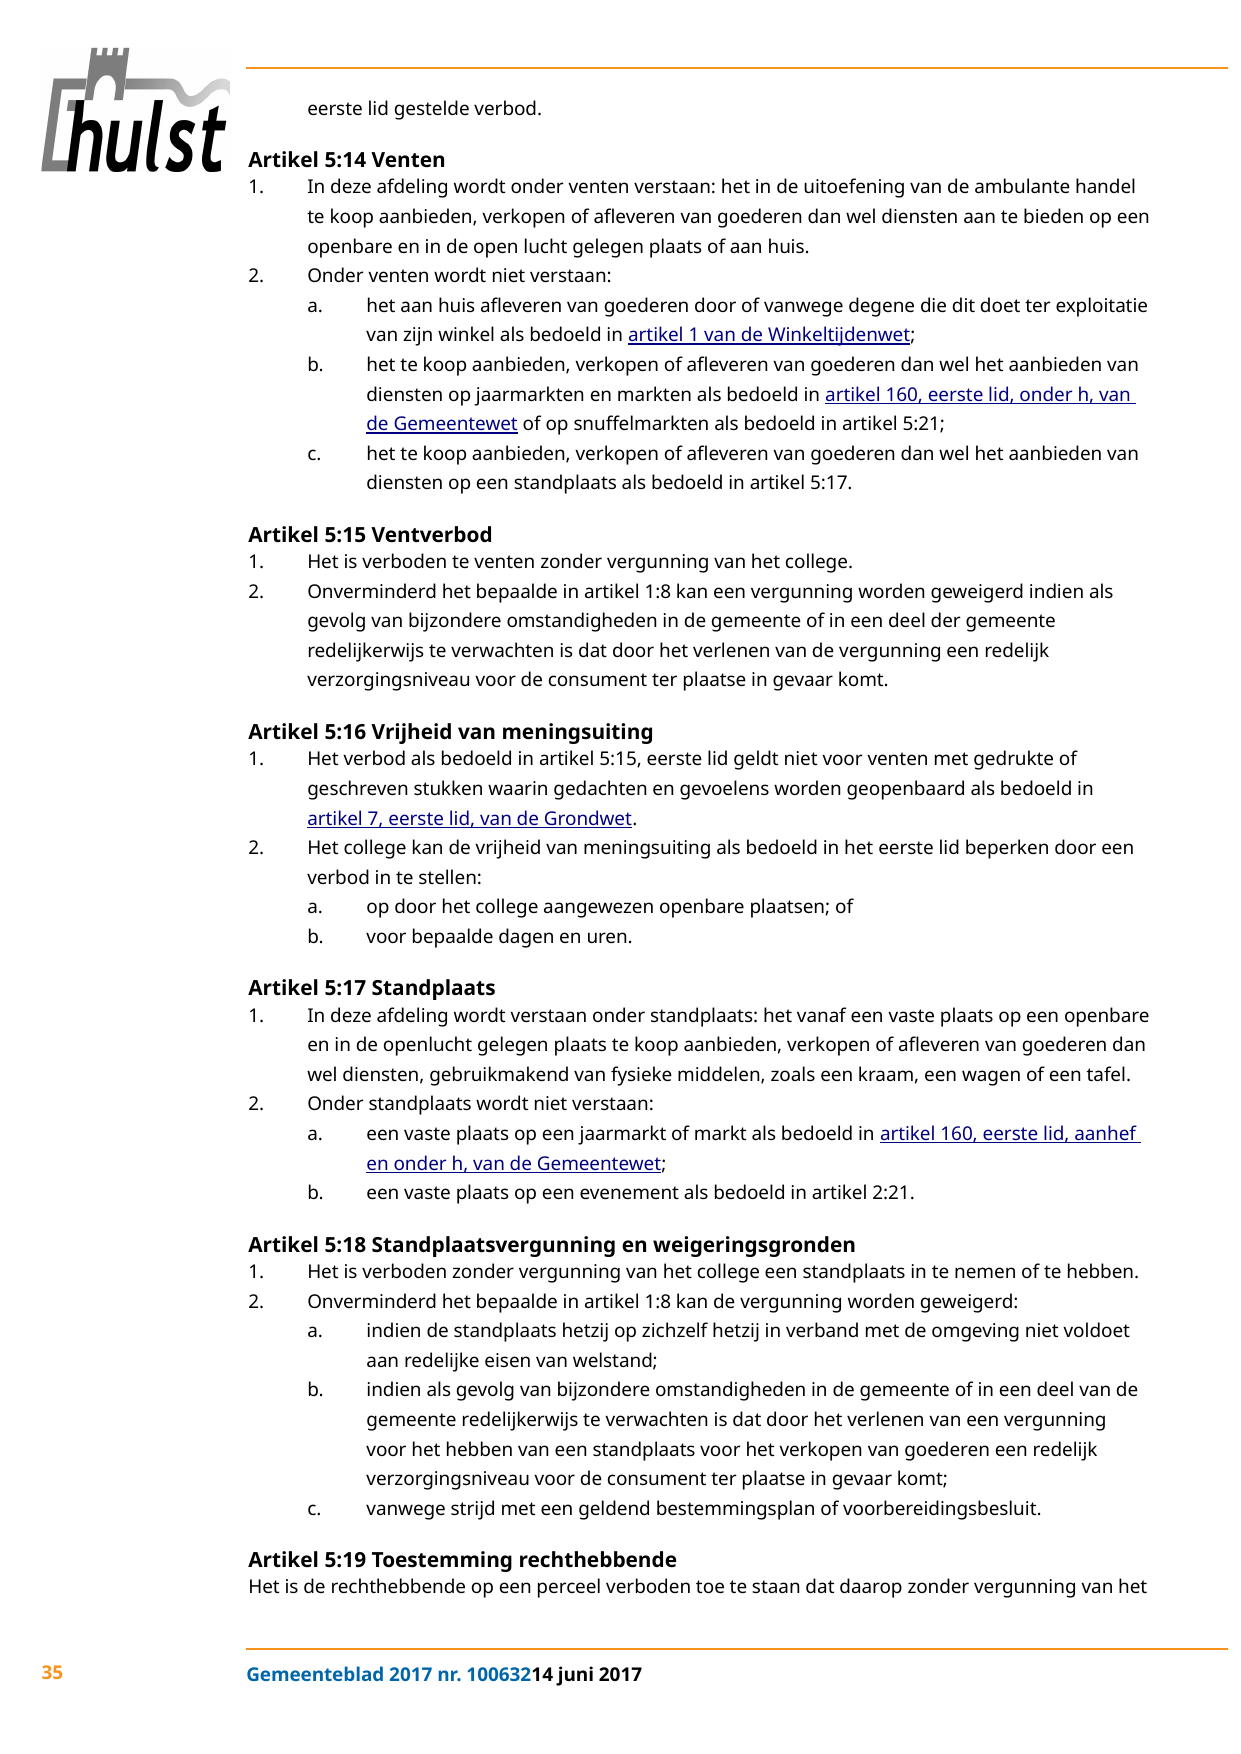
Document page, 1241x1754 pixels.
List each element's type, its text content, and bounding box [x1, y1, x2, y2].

list Het college kan de vrijheid van meningsuiting als bedoeld in het eerste lid beperken door een verbod in te stellen: [248, 834, 1152, 889]
list indien als gevolg van bijzondere omstandigheden in de gemeente of in een deel van de gemeente redelijkerwijs te verwachten is dat door het verlenen van een vergunning voor het hebben van een standplaats voor het verkopen van goederen een redelijk verzorgingsniveau voor de consument ter plaatse in gevaar komt; [307, 1377, 1152, 1491]
list Het is verboden zonder vergunning van het college een standplaats in te nemen of te hebben. [248, 1258, 1152, 1284]
text Artikel 5:19 Toestemming rechthebbende [248, 1545, 1152, 1574]
text Artikel 5:16 Vrijheid van meningsuiting [248, 717, 1152, 746]
list het te koop aanbieden, verkopen of afleveren van goederen dan wel het aanbieden van diensten op een standplaats als bedoeld in artikel 5:17. [307, 440, 1152, 495]
list Onder venten wordt niet verstaan: [248, 262, 1152, 288]
list Het is verboden te venten zonder vergunning van het college. [248, 548, 1152, 574]
text Artikel 5:14 Venten [248, 145, 1152, 174]
list vanwege strijd met een geldend bestemmingsplan of voorbereidingsbesluit. [307, 1495, 1152, 1521]
list Onder standplaats wordt niet verstaan: [248, 1091, 1152, 1116]
list eerste lid gestelde verbod. [248, 95, 1152, 121]
list een vaste plaats op een jaarmarkt of markt als bedoeld in artikel 160, eerste lid, aanhef en onder h, van de Gemeentewet; [307, 1120, 1152, 1176]
list Het verbod als bedoeld in artikel 5:15, eerste lid geldt niet voor venten met gedrukte of geschreven stukken waarin gedachten en gevoelens worden geopenbaard als bedoeld in artikel 7, eerste lid, van de Grondwet. [248, 746, 1152, 830]
list Onverminderd het bepaalde in artikel 1:8 kan de vergunning worden geweigerd: [248, 1288, 1152, 1313]
list het aan huis afleveren van goederen door of vanwege degene die dit doet ter exploitatie van zijn winkel als bedoeld in artikel 1 van de Winkeltijdenwet; [307, 292, 1152, 347]
picture [41, 47, 231, 172]
text Artikel 5:18 Standplaatsvergunning en weigeringsgronden [248, 1230, 1152, 1258]
text Artikel 5:15 Ventverbod [248, 520, 1152, 548]
list voor bepaalde dagen en uren. [307, 923, 1152, 949]
list een vaste plaats op een evenement als bedoeld in artikel 2:21. [307, 1179, 1152, 1205]
list het te koop aanbieden, verkopen of afleveren van goederen dan wel het aanbieden van diensten op jaarmarkten en markten als bedoeld in artikel 160, eerste lid, onder h, van de Gemeentewet of op snuffelmarkten als bedoeld in artikel 5:21; [307, 351, 1152, 436]
list In deze afdeling wordt onder venten verstaan: het in de uitoefening van de ambulante handel te koop aanbieden, verkopen of afleveren van goederen dan wel diensten aan te bieden op een openbare en in de open lucht gelegen plaats of aan huis. [248, 174, 1152, 258]
text Het is de rechthebbende op een perceel verboden toe te staan dat daarop zonder vergunning van het [248, 1574, 1152, 1599]
list op door het college aangewezen openbare plaatsen; of [307, 893, 1152, 919]
list Onverminderd het bepaalde in artikel 1:8 kan een vergunning worden geweigerd indien als gevolg van bijzondere omstandigheden in de gemeente of in een deel der gemeente redelijkerwijs te verwachten is dat door het verlenen van de vergunning een redelijk verzorgingsniveau voor de consument ter plaatse in gevaar komt. [248, 578, 1152, 692]
list In deze afdeling wordt verstaan onder standplaats: het vanaf een vaste plaats op een openbare en in de openlucht gelegen plaats te koop aanbieden, verkopen of afleveren van goederen dan wel diensten, gebruikmakend van fysieke middelen, zoals een kraam, een wagen of een tafel. [248, 1002, 1152, 1087]
text Artikel 5:17 Standplaats [248, 973, 1152, 1002]
list indien de standplaats hetzij op zichzelf hetzij in verband met de omgeving niet voldoet aan redelijke eisen van welstand; [307, 1317, 1152, 1373]
